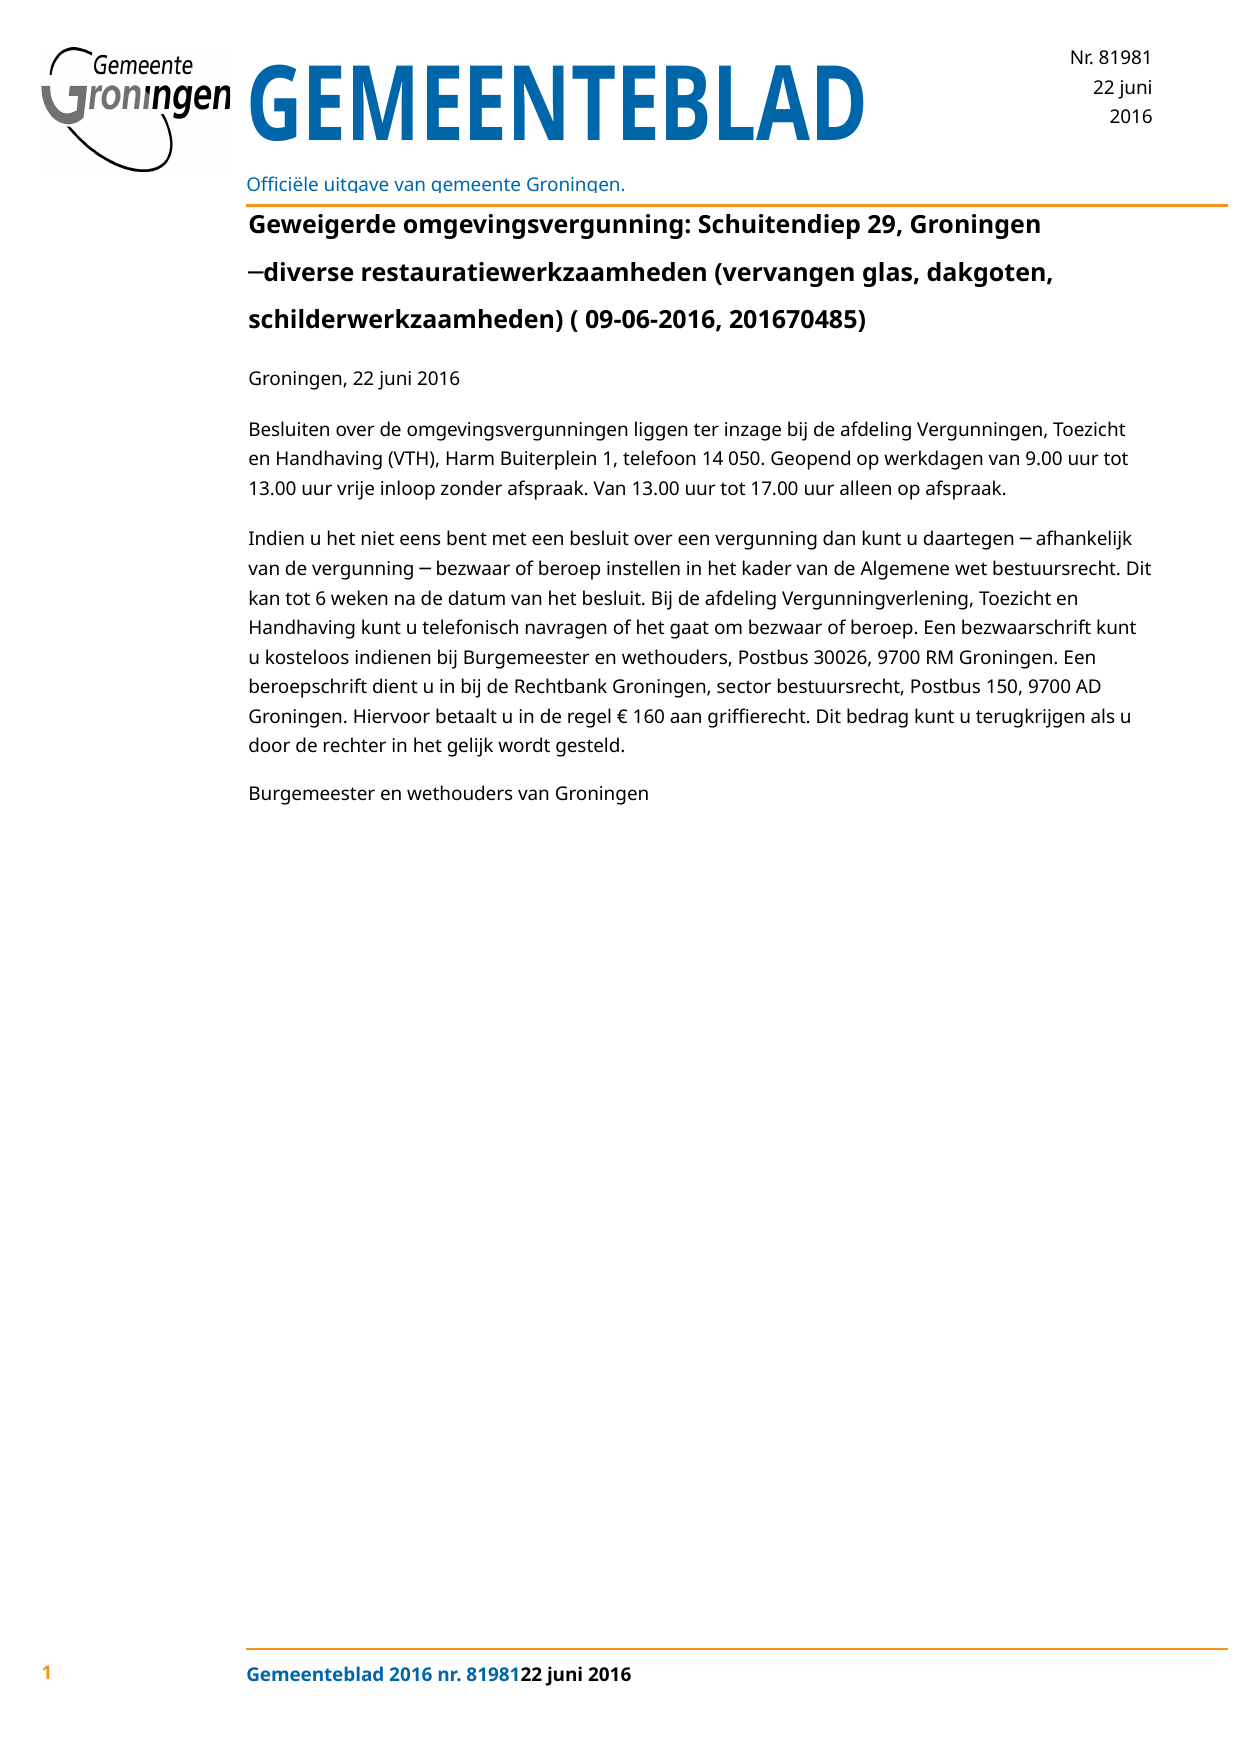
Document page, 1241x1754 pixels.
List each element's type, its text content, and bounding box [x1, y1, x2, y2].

picture [41, 47, 231, 172]
text Groningen, 22 juni 2016 [248, 366, 1152, 391]
text Geweigerde omgevingsvergunning: Schuitendiep 29, Groningen ─diverse restauratiewerkzaamheden (vervangen glas, dakgoten, schilderwerkzaamheden) ( 09-06-2016, 201670485) [248, 207, 1152, 336]
text Besluiten over de omgevingsvergunningen liggen ter inzage bij de afdeling Vergunningen, Toezicht en Handhaving (VTH), Harm Buiterplein 1, telefoon 14 050. Geopend op werkdagen van 9.00 uur tot 13.00 uur vrije inloop zonder afspraak. Van 13.00 uur tot 17.00 uur alleen op afspraak. [248, 416, 1152, 501]
text Burgemeester en wethouders van Groningen [248, 780, 1152, 806]
text Indien u het niet eens bent met een besluit over een vergunning dan kunt u daartegen ─ afhankelijk van de vergunning ─ bezwaar of beroep instellen in het kader van de Algemene wet bestuursrecht. Dit kan tot 6 weken na de datum van het besluit. Bij de afdeling Vergunningverlening, Toezicht en Handhaving kunt u telefonisch navragen of het gaat om bezwaar of beroep. Een bezwaarschrift kunt u kosteloos indienen bij Burgemeester en wethouders, Postbus 30026, 9700 RM Groningen. Een beroepschrift dient u in bij de Rechtbank Groningen, sector bestuursrecht, Postbus 150, 9700 AD Groningen. Hiervoor betaalt u in de regel € 160 aan griffierecht. Dit bedrag kunt u terugkrijgen als u door de rechter in het gelijk wordt gesteld. [248, 526, 1152, 758]
